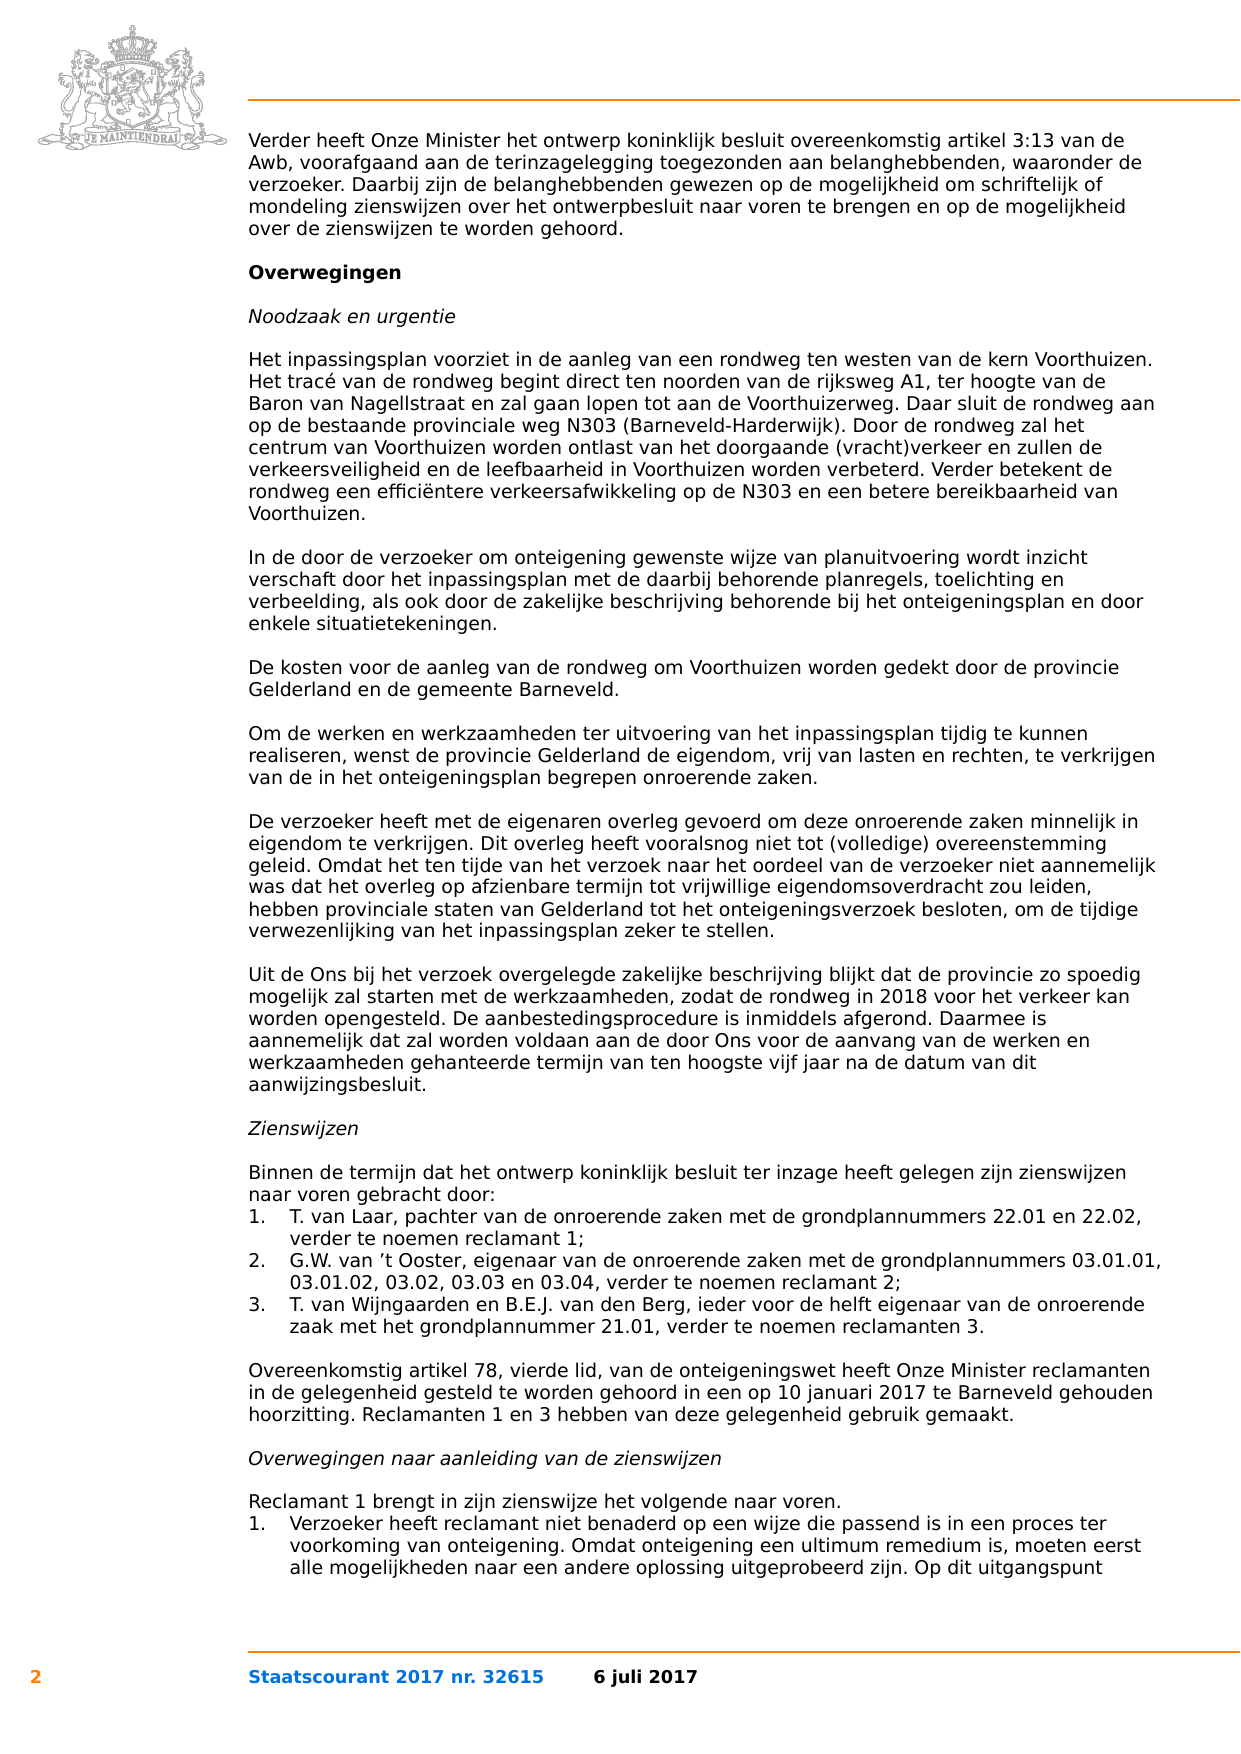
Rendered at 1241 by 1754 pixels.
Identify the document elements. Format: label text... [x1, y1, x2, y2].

subtitle Noodzaak en urgentie [248, 306, 1163, 327]
text 1. Verzoeker heeft reclamant niet benaderd op een wijze die passend is in een proces ter voorkoming van onteigening. Omdat onteigening een ultimum remedium is, moeten eerst alle mogelijkheden naar een andere oplossing uitgeprobeerd zijn. Op dit uitgangspunt [248, 1513, 1163, 1579]
text Het inpassingsplan voorziet in de aanleg van een rondweg ten westen van de kern Voorthuizen. Het tracé van de rondweg begint direct ten noorden van de rijksweg A1, ter hoogte van de Baron van Nagellstraat en zal gaan lopen tot aan de Voorthuizerweg. Daar sluit de rondweg aan op de bestaande provinciale weg N303 (Barneveld-Harderwijk). Door de rondweg zal het centrum van Voorthuizen worden ontlast van het doorgaande (vracht)verkeer en zullen de verkeersveiligheid en de leefbaarheid in Voorthuizen worden verbeterd. Verder betekent de rondweg een efficiëntere verkeersafwikkeling op de N303 en een betere bereikbaarheid van Voorthuizen. [248, 349, 1163, 525]
text De verzoeker heeft met de eigenaren overleg gevoerd om deze onroerende zaken minnelijk in eigendom te verkrijgen. Dit overleg heeft vooralsnog niet tot (volledige) overeenstemming geleid. Omdat het ten tijde van het verzoek naar het oordeel van de verzoeker niet aannemelijk was dat het overleg op afzienbare termijn tot vrijwillige eigendomsoverdracht zou leiden, hebben provinciale staten van Gelderland tot het onteigeningsverzoek besloten, om de tijdige verwezenlijking van het inpassingsplan zeker te stellen. [248, 811, 1163, 942]
text De kosten voor de aanleg van de rondweg om Voorthuizen worden gedekt door de provincie Gelderland en de gemeente Barneveld. [248, 657, 1163, 701]
text 1. T. van Laar, pachter van de onroerende zaken met de grondplannummers 22.01 en 22.02, verder te noemen reclamant 1; [248, 1206, 1163, 1250]
subtitle Overwegingen naar aanleiding van de zienswijzen [248, 1447, 1163, 1469]
text Om de werken en werkzaamheden ter uitvoering van het inpassingsplan tijdig te kunnen realiseren, wenst de provincie Gelderland de eigendom, vrij van lasten en rechten, te verkrijgen van de in het onteigeningsplan begrepen onroerende zaken. [248, 723, 1163, 789]
text 2. G.W. van ’t Ooster, eigenaar van de onroerende zaken met de grondplannummers 03.01.01, 03.01.02, 03.02, 03.03 en 03.04, verder te noemen reclamant 2; [248, 1250, 1163, 1294]
text Uit de Ons bij het verzoek overgelegde zakelijke beschrijving blijkt dat de provincie zo spoedig mogelijk zal starten met de werkzaamheden, zodat de rondweg in 2018 voor het verkeer kan worden opengesteld. De aanbestedingsprocedure is inmiddels afgerond. Daarmee is aannemelijk dat zal worden voldaan aan de door Ons voor de aanvang van de werken en werkzaamheden gehanteerde termijn van ten hoogste vijf jaar na de datum van dit aanwijzingsbesluit. [248, 964, 1163, 1096]
text Overeenkomstig artikel 78, vierde lid, van de onteigeningswet heeft Onze Minister reclamanten in de gelegenheid gesteld te worden gehoord in een op 10 januari 2017 te Barneveld gehouden hoorzitting. Reclamanten 1 en 3 hebben van deze gelegenheid gebruik gemaakt. [248, 1359, 1163, 1426]
text 3. T. van Wijngaarden en B.E.J. van den Berg, ieder voor de helft eigenaar van de onroerende zaak met het grondplannummer 21.01, verder te noemen reclamanten 3. [248, 1294, 1163, 1338]
subtitle Overwegingen [248, 262, 1163, 284]
text Reclamant 1 brengt in zijn zienswijze het volgende naar voren. [248, 1491, 1163, 1513]
subtitle Zienswijzen [248, 1118, 1163, 1140]
picture [38, 25, 227, 150]
text Verder heeft Onze Minister het ontwerp koninklijk besluit overeenkomstig artikel 3:13 van de Awb, voorafgaand aan de terinzagelegging toegezonden aan belanghebbenden, waaronder de verzoeker. Daarbij zijn de belanghebbenden gewezen op de mogelijkheid om schriftelijk of mondeling zienswijzen over het ontwerpbesluit naar voren te brengen en op de mogelijkheid over de zienswijzen te worden gehoord. [248, 130, 1163, 240]
text Binnen de termijn dat het ontwerp koninklijk besluit ter inzage heeft gelegen zijn zienswijzen naar voren gebracht door: [248, 1162, 1163, 1206]
text In de door de verzoeker om onteigening gewenste wijze van planuitvoering wordt inzicht verschaft door het inpassingsplan met de daarbij behorende planregels, toelichting en verbeelding, als ook door de zakelijke beschrijving behorende bij het onteigeningsplan en door enkele situatietekeningen. [248, 547, 1163, 635]
